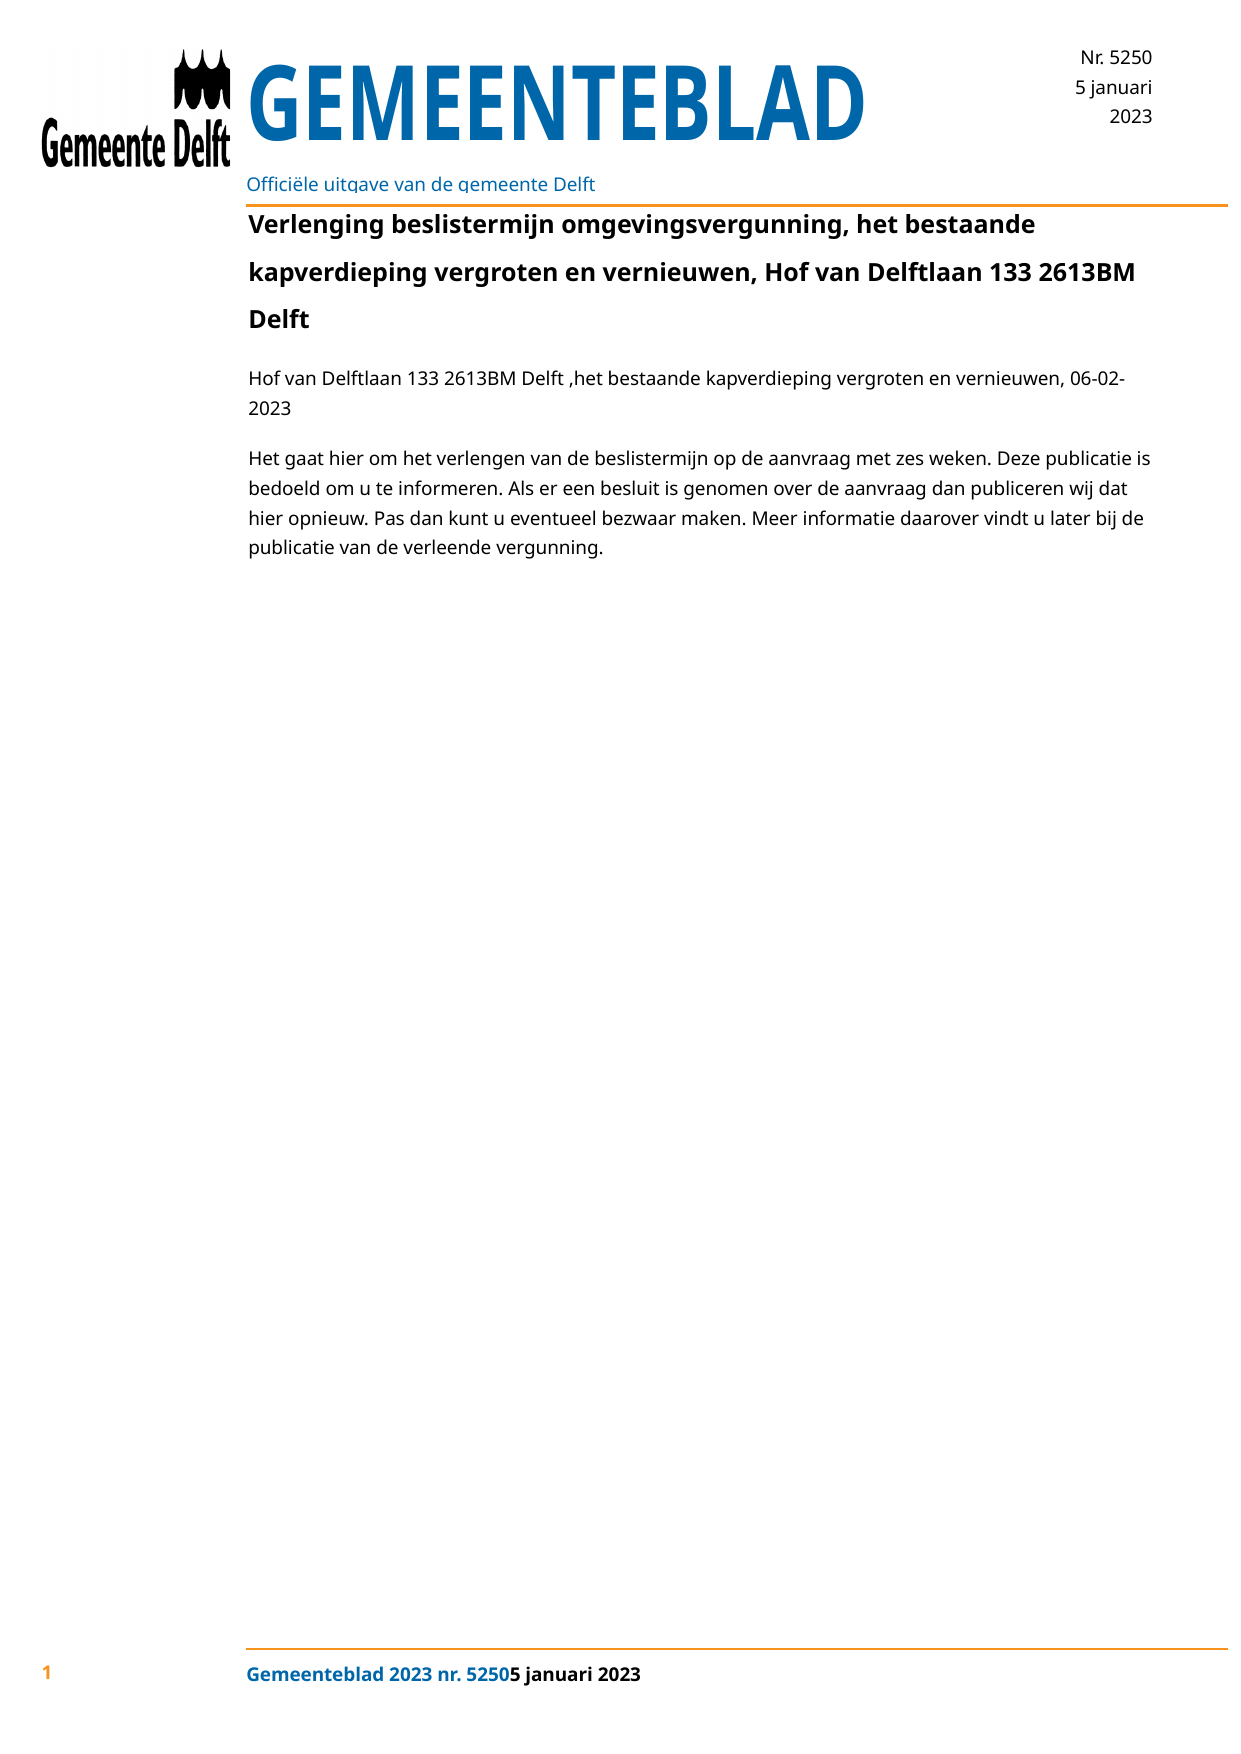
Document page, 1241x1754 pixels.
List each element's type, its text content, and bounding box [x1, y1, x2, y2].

text Hof van Delftlaan 133 2613BM Delft ,het bestaande kapverdieping vergroten en vernieuwen, 06-02-2023 [248, 366, 1152, 421]
text Het gaat hier om het verlengen van de beslistermijn op de aanvraag met zes weken. Deze publicatie is bedoeld om u te informeren. Als er een besluit is genomen over de aanvraag dan publiceren wij dat hier opnieuw. Pas dan kunt u eventueel bezwaar maken. Meer informatie daarover vindt u later bij de publicatie van de verleende vergunning. [248, 446, 1152, 560]
text Verlenging beslistermijn omgevingsvergunning, het bestaande kapverdieping vergroten en vernieuwen, Hof van Delftlaan 133 2613BM Delft [248, 207, 1152, 336]
picture [41, 47, 231, 172]
